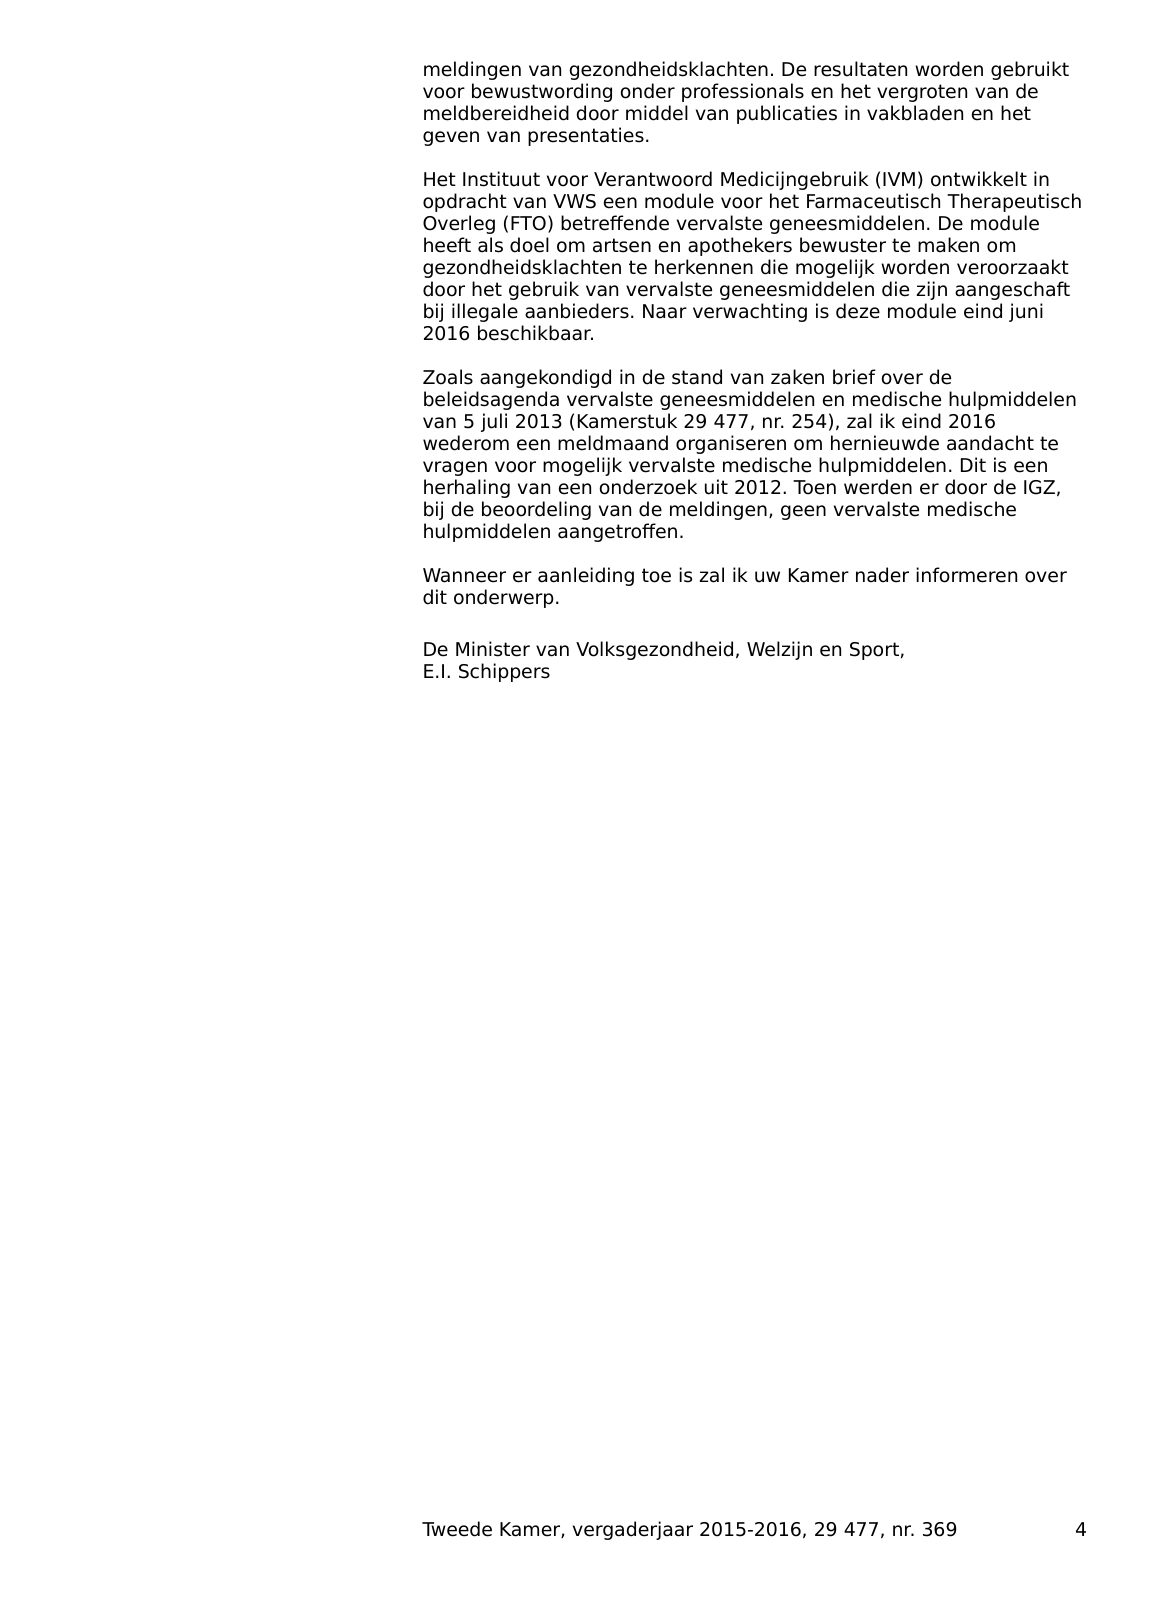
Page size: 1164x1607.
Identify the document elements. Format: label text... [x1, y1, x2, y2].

text Zoals aangekondigd in de stand van zaken brief over de beleidsagenda vervalste geneesmiddelen en medische hulpmiddelen van 5 juli 2013 (Kamerstuk 29 477, nr. 254), zal ik eind 2016 wederom een meldmaand organiseren om hernieuwde aandacht te vragen voor mogelijk vervalste medische hulpmiddelen. Dit is een herhaling van een onderzoek uit 2012. Toen werden er door de IGZ, bij de beoordeling van de meldingen, geen vervalste medische hulpmiddelen aangetroffen. [422, 367, 1087, 543]
text Het Instituut voor Verantwoord Medicijngebruik (IVM) ontwikkelt in opdracht van VWS een module voor het Farmaceutisch Therapeutisch Overleg (FTO) betreffende vervalste geneesmiddelen. De module heeft als doel om artsen en apothekers bewuster te maken om gezondheidsklachten te herkennen die mogelijk worden veroorzaakt door het gebruik van vervalste geneesmiddelen die zijn aangeschaft bij illegale aanbieders. Naar verwachting is deze module eind juni 2016 beschikbaar. [422, 169, 1087, 345]
text Wanneer er aanleiding toe is zal ik uw Kamer nader informeren over dit onderwerp. [422, 565, 1087, 609]
text De Minister van Volksgezondheid, Welzijn en Sport, E.I. Schippers [422, 639, 1087, 683]
text meldingen van gezondheidsklachten. De resultaten worden gebruikt voor bewustwording onder professionals en het vergroten van de meldbereidheid door middel van publicaties in vakbladen en het geven van presentaties. [422, 59, 1087, 147]
